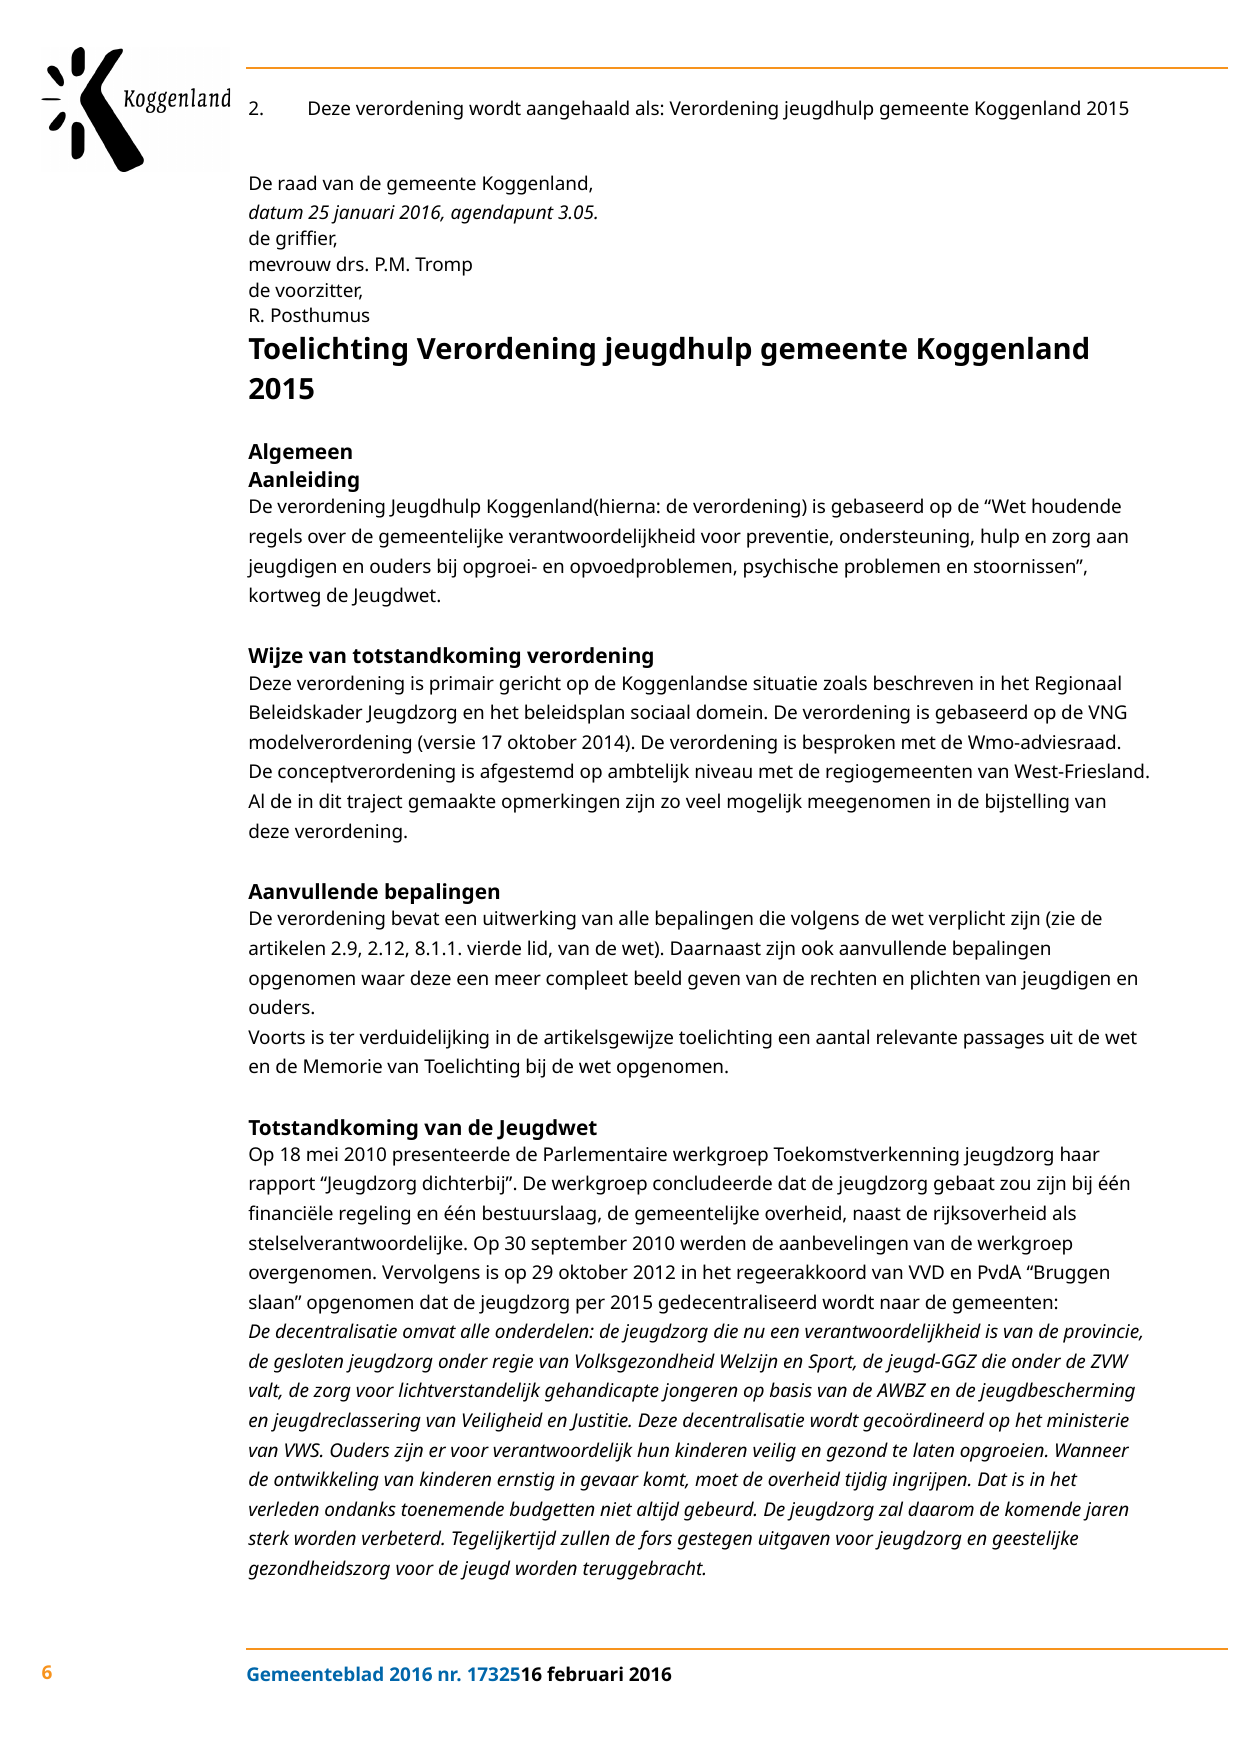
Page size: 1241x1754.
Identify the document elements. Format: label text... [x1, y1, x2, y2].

text de griffier, [248, 225, 1152, 251]
picture [41, 47, 231, 172]
text De verordening Jeugdhulp Koggenland(hierna: de verordening) is gebaseerd op de “Wet houdende regels over de gemeentelijke verantwoordelijkheid voor preventie, ondersteuning, hulp en zorg aan jeugdigen en ouders bij opgroei- en opvoedproblemen, psychische problemen en stoornissen”, kortweg de Jeugdwet. [248, 494, 1152, 608]
text Voorts is ter verduidelijking in de artikelsgewijze toelichting een aantal relevante passages uit de wet en de Memorie van Toelichting bij de wet opgenomen. [248, 1024, 1152, 1079]
text Toelichting Verordening jeugdhulp gemeente Koggenland 2015 [248, 328, 1152, 408]
text De conceptverordening is afgestemd op ambtelijk niveau met de regiogemeenten van West-Friesland. Al de in dit traject gemaakte opmerkingen zijn zo veel mogelijk meegenomen in de bijstelling van deze verordening. [248, 759, 1152, 844]
text De raad van de gemeente Koggenland, [248, 170, 1152, 196]
text Totstandkoming van de Jeugdwet [248, 1113, 1152, 1141]
text Algemeen [248, 437, 1152, 465]
text De verordening bevat een uitwerking van alle bepalingen die volgens de wet verplicht zijn (zie de artikelen 2.9, 2.12, 8.1.1. vierde lid, van de wet). Daarnaast zijn ook aanvullende bepalingen opgenomen waar deze een meer compleet beeld geven van de rechten en plichten van jeugdigen en ouders. [248, 906, 1152, 1020]
text R. Posthumus [248, 302, 1152, 328]
text Wijze van totstandkoming verordening [248, 642, 1152, 670]
text mevrouw drs. P.M. Tromp [248, 251, 1152, 277]
text datum 25 januari 2016, agendapunt 3.05. [248, 199, 1152, 225]
text Op 18 mei 2010 presenteerde de Parlementaire werkgroep Toekomstverkenning jeugdzorg haar rapport “Jeugdzorg dichterbij”. De werkgroep concludeerde dat de jeugdzorg gebaat zou zijn bij één financiële regeling en één bestuurslaag, de gemeentelijke overheid, naast de rijksoverheid als stelselverantwoordelijke. Op 30 september 2010 werden de aanbevelingen van de werkgroep overgenomen. Vervolgens is op 29 oktober 2012 in het regeerakkoord van VVD en PvdA “Bruggen slaan” opgenomen dat de jeugdzorg per 2015 gedecentraliseerd wordt naar de gemeenten: [248, 1141, 1152, 1315]
text de voorzitter, [248, 277, 1152, 302]
list Deze verordening wordt aangehaald als: Verordening jeugdhulp gemeente Koggenland 2015 [248, 95, 1152, 121]
text De decentralisatie omvat alle onderdelen: de jeugdzorg die nu een verantwoordelijkheid is van de provincie, de gesloten jeugdzorg onder regie van Volksgezondheid Welzijn en Sport, de jeugd-GGZ die onder de ZVW valt, de zorg voor lichtverstandelijk gehandicapte jongeren op basis van de AWBZ en de jeugdbescherming en jeugdreclassering van Veiligheid en Justitie. Deze decentralisatie wordt gecoördineerd op het ministerie van VWS. Ouders zijn er voor verantwoordelijk hun kinderen veilig en gezond te laten opgroeien. Wanneer de ontwikkeling van kinderen ernstig in gevaar komt, moet de overheid tijdig ingrijpen. Dat is in het verleden ondanks toenemende budgetten niet altijd gebeurd. De jeugdzorg zal daarom de komende jaren sterk worden verbeterd. Tegelijkertijd zullen de fors gestegen uitgaven voor jeugdzorg en geestelijke gezondheidszorg voor de jeugd worden teruggebracht. [248, 1318, 1152, 1581]
text Deze verordening is primair gericht op de Koggenlandse situatie zoals beschreven in het Regionaal Beleidskader Jeugdzorg en het beleidsplan sociaal domein. De verordening is gebaseerd op de VNG modelverordening (versie 17 oktober 2014). De verordening is besproken met de Wmo-adviesraad. [248, 670, 1152, 755]
text Aanvullende bepalingen [248, 877, 1152, 906]
text Aanleiding [248, 465, 1152, 494]
